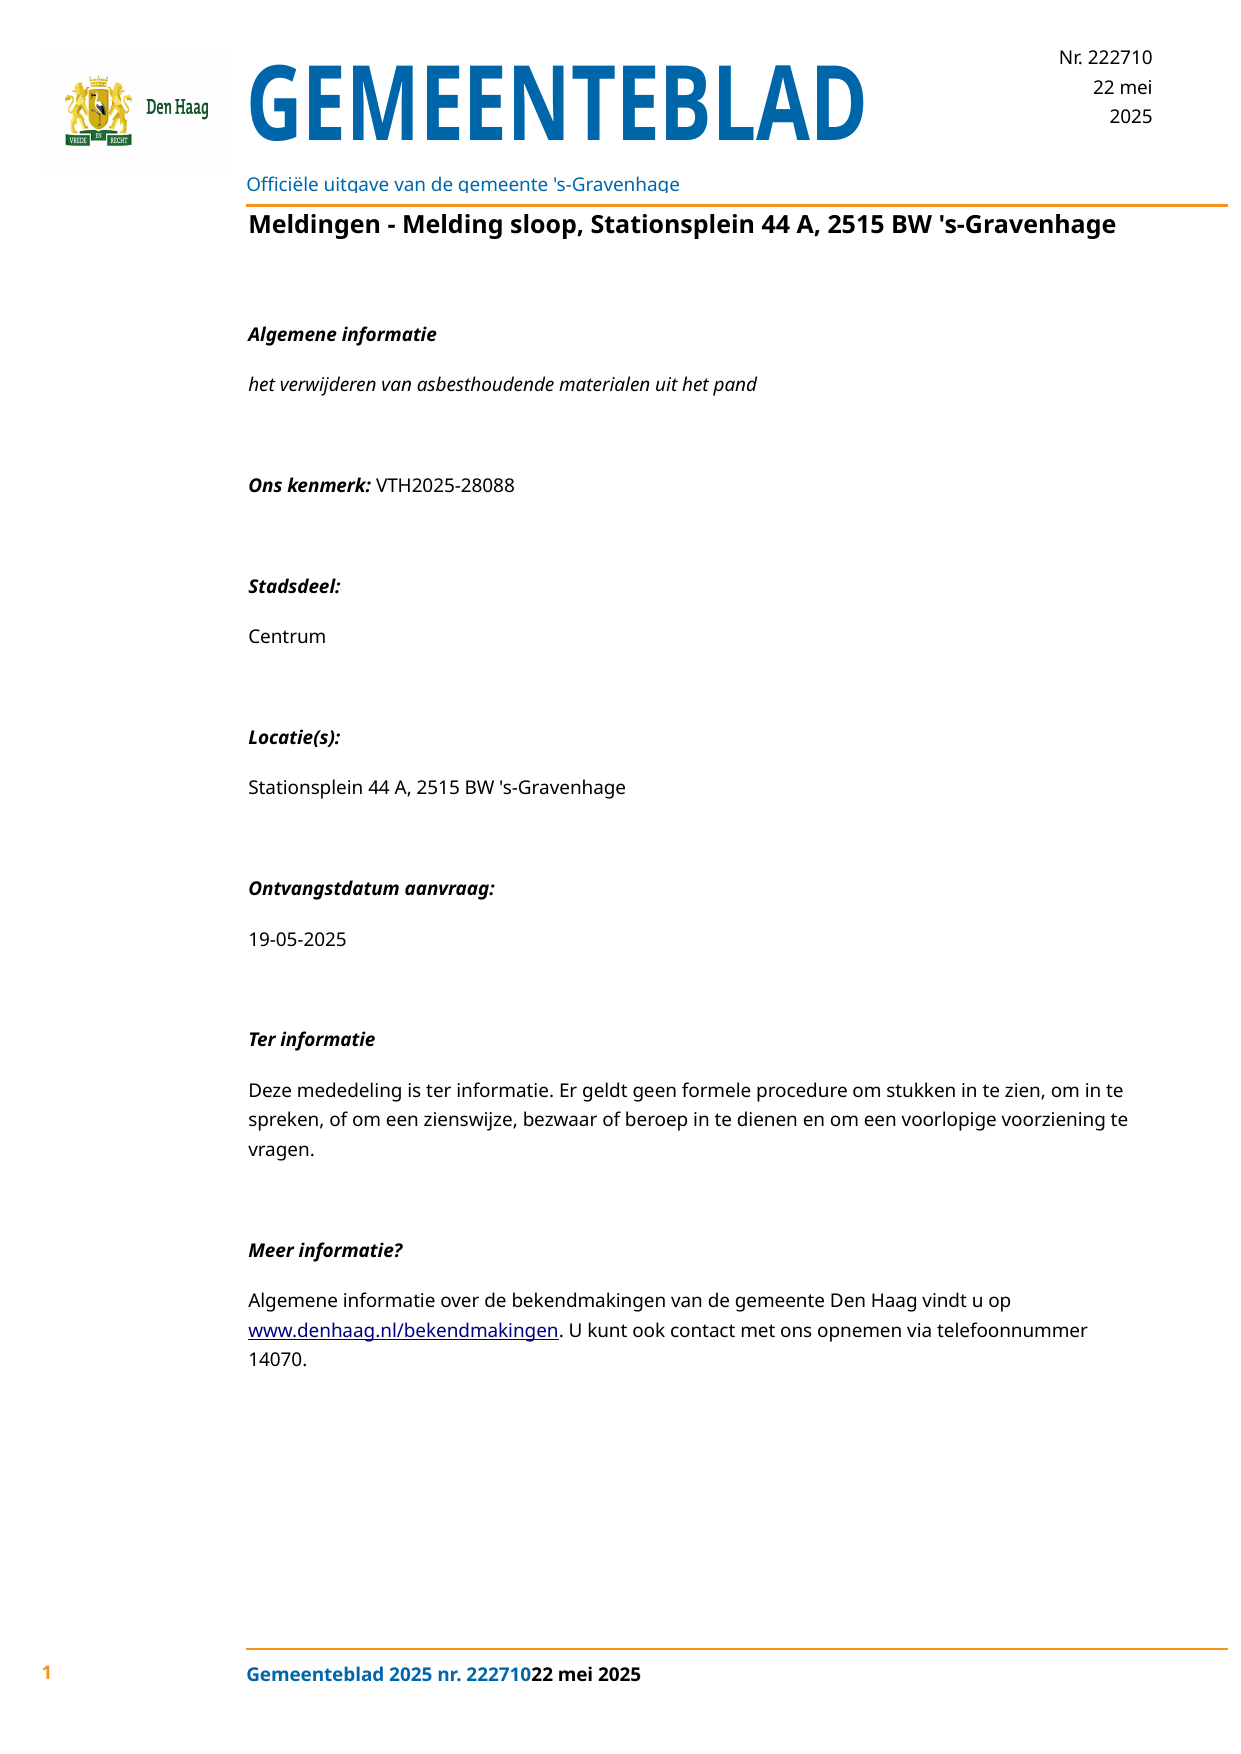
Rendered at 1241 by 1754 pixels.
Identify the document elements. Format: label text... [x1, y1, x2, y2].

text Ontvangstdatum aanvraag: [248, 875, 1152, 901]
text Centrum [248, 623, 1152, 649]
text het verwijderen van asbesthoudende materialen uit het pand [248, 371, 1152, 397]
text Ons kenmerk: VTH2025-28088 [248, 472, 1152, 498]
text Algemene informatie [248, 321, 1152, 346]
text 19-05-2025 [248, 926, 1152, 951]
text Stationsplein 44 A, 2515 BW 's-Gravenhage [248, 774, 1152, 800]
text Ter informatie [248, 1027, 1152, 1052]
text Deze mededeling is ter informatie. Er geldt geen formele procedure om stukken in te zien, om in te spreken, of om een zienswijze, bezwaar of beroep in te dienen en om een voorlopige voorziening te vragen. [248, 1077, 1152, 1162]
text Meer informatie? [248, 1237, 1152, 1263]
text Stadsdeel: [248, 573, 1152, 598]
text Meldingen - Melding sloop, Stationsplein 44 A, 2515 BW 's-Gravenhage [248, 207, 1152, 241]
text Locatie(s): [248, 724, 1152, 750]
text Algemene informatie over de bekendmakingen van de gemeente Den Haag vindt u op www.denhaag.nl/bekendmakingen. U kunt ook contact met ons opnemen via telefoonnummer 14070. [248, 1287, 1152, 1372]
picture [41, 47, 231, 172]
